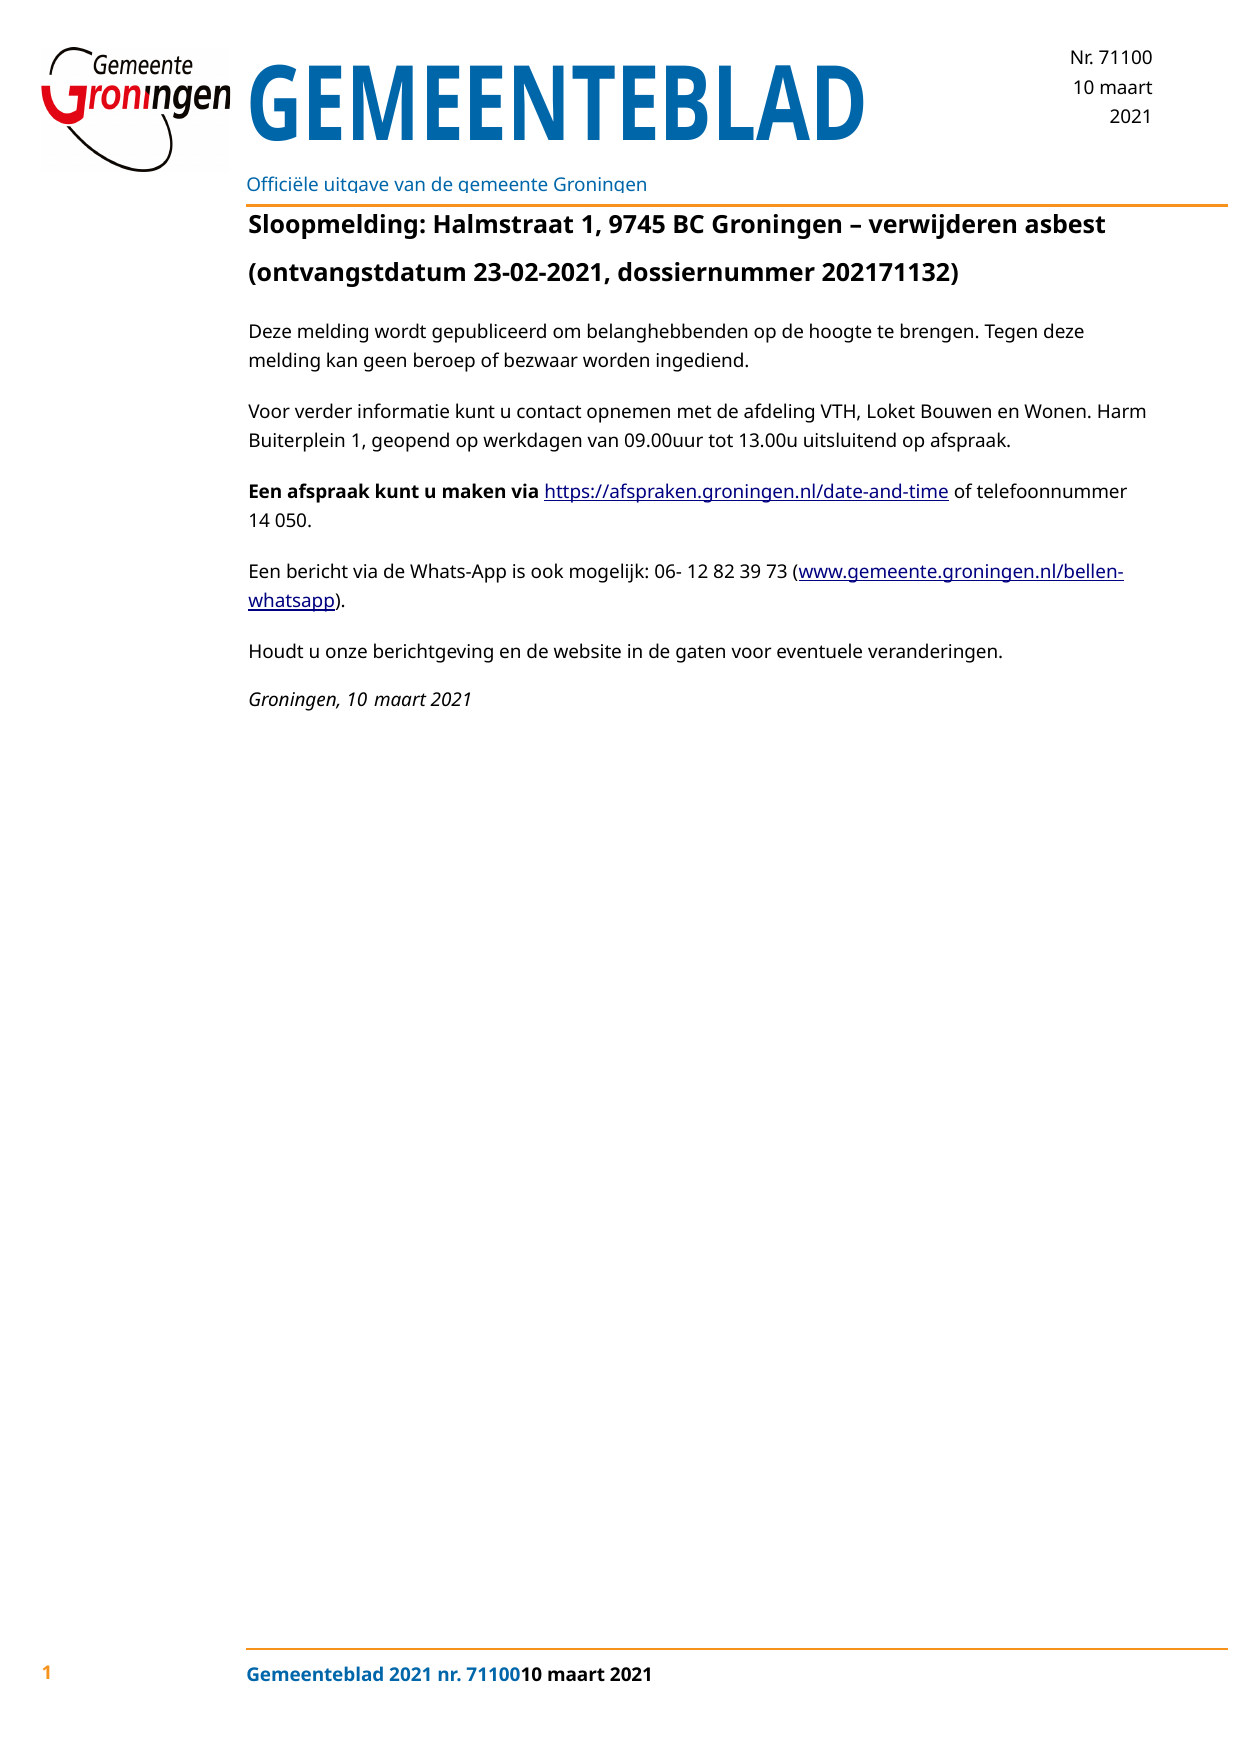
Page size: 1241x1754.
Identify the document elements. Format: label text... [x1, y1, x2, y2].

text Deze melding wordt gepubliceerd om belanghebbenden op de hoogte te brengen. Tegen deze melding kan geen beroep of bezwaar worden ingediend. [248, 318, 1152, 373]
text Groningen, 10 maart 2021 [248, 686, 1152, 711]
text Sloopmelding: Halmstraat 1, 9745 BC Groningen – verwijderen asbest (ontvangstdatum 23-02-2021, dossiernummer 202171132) [248, 207, 1152, 288]
text Een afspraak kunt u maken via https://afspraken.groningen.nl/date-and-time of telefoonnummer 14 050. [248, 478, 1152, 533]
text Voor verder informatie kunt u contact opnemen met de afdeling VTH, Loket Bouwen en Wonen. Harm Buiterplein 1, geopend op werkdagen van 09.00uur tot 13.00u uitsluitend op afspraak. [248, 398, 1152, 453]
picture [41, 47, 231, 172]
text Een bericht via de Whats-App is ook mogelijk: 06- 12 82 39 73 (www.gemeente.groningen.nl/bellen-whatsapp). [248, 558, 1152, 613]
text Houdt u onze berichtgeving en de website in de gaten voor eventuele veranderingen. [248, 638, 1152, 664]
